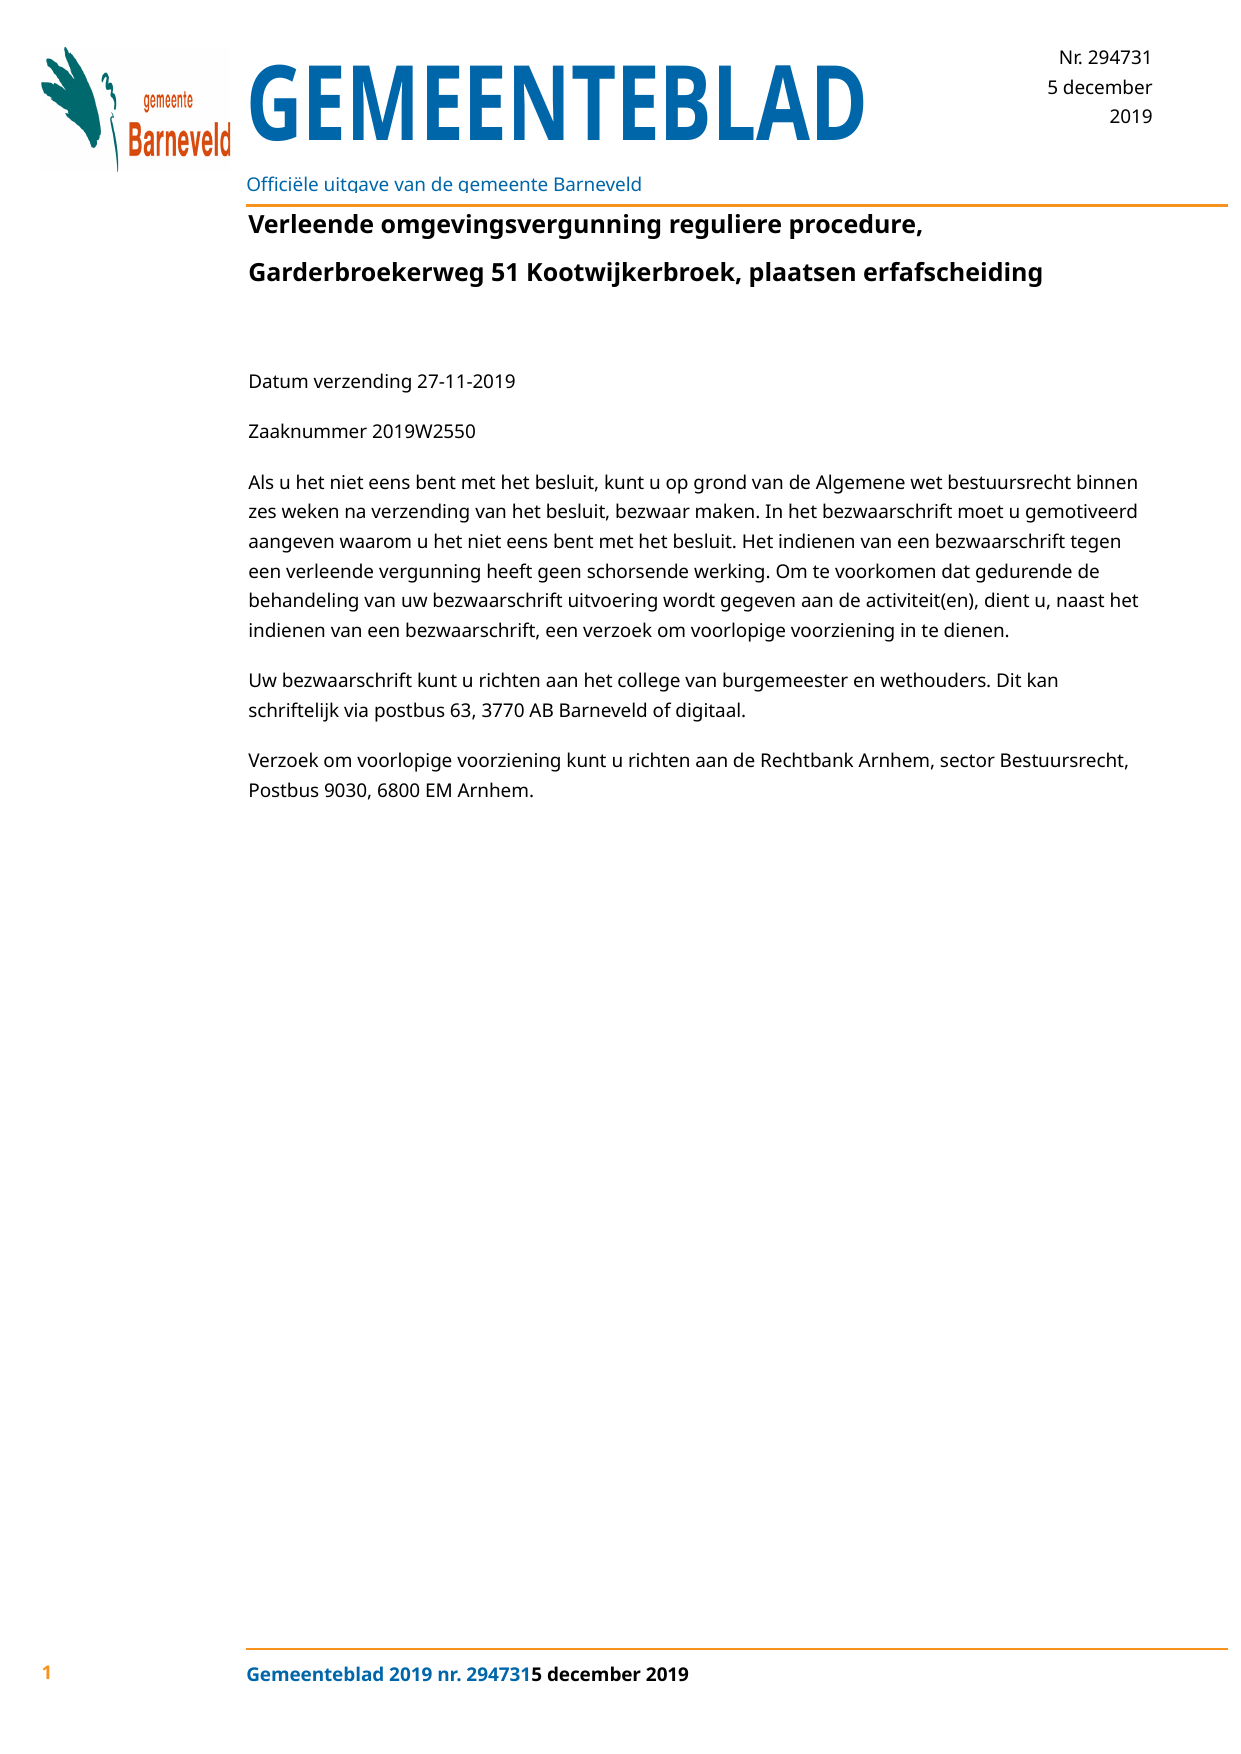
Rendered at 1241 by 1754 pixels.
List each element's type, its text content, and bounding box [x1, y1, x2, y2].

text Zaaknummer 2019W2550 [248, 419, 1152, 444]
text Datum verzending 27-11-2019 [248, 368, 1152, 394]
text Verzoek om voorlopige voorziening kunt u richten aan de Rechtbank Arnhem, sector Bestuursrecht, Postbus 9030, 6800 EM Arnhem. [248, 747, 1152, 803]
text Als u het niet eens bent met het besluit, kunt u op grond van de Algemene wet bestuursrecht binnen zes weken na verzending van het besluit, bezwaar maken. In het bezwaarschrift moet u gemotiveerd aangeven waarom u het niet eens bent met het besluit. Het indienen van een bezwaarschrift tegen een verleende vergunning heeft geen schorsende werking. Om te voorkomen dat gedurende de behandeling van uw bezwaarschrift uitvoering wordt gegeven aan de activiteit(en), dient u, naast het indienen van een bezwaarschrift, een verzoek om voorlopige voorziening in te dienen. [248, 469, 1152, 643]
text Verleende omgevingsvergunning reguliere procedure, Garderbroekerweg 51 Kootwijkerbroek, plaatsen erfafscheiding [248, 207, 1152, 288]
picture [41, 47, 231, 172]
text Uw bezwaarschrift kunt u richten aan het college van burgemeester en wethouders. Dit kan schriftelijk via postbus 63, 3770 AB Barneveld of digitaal. [248, 667, 1152, 723]
